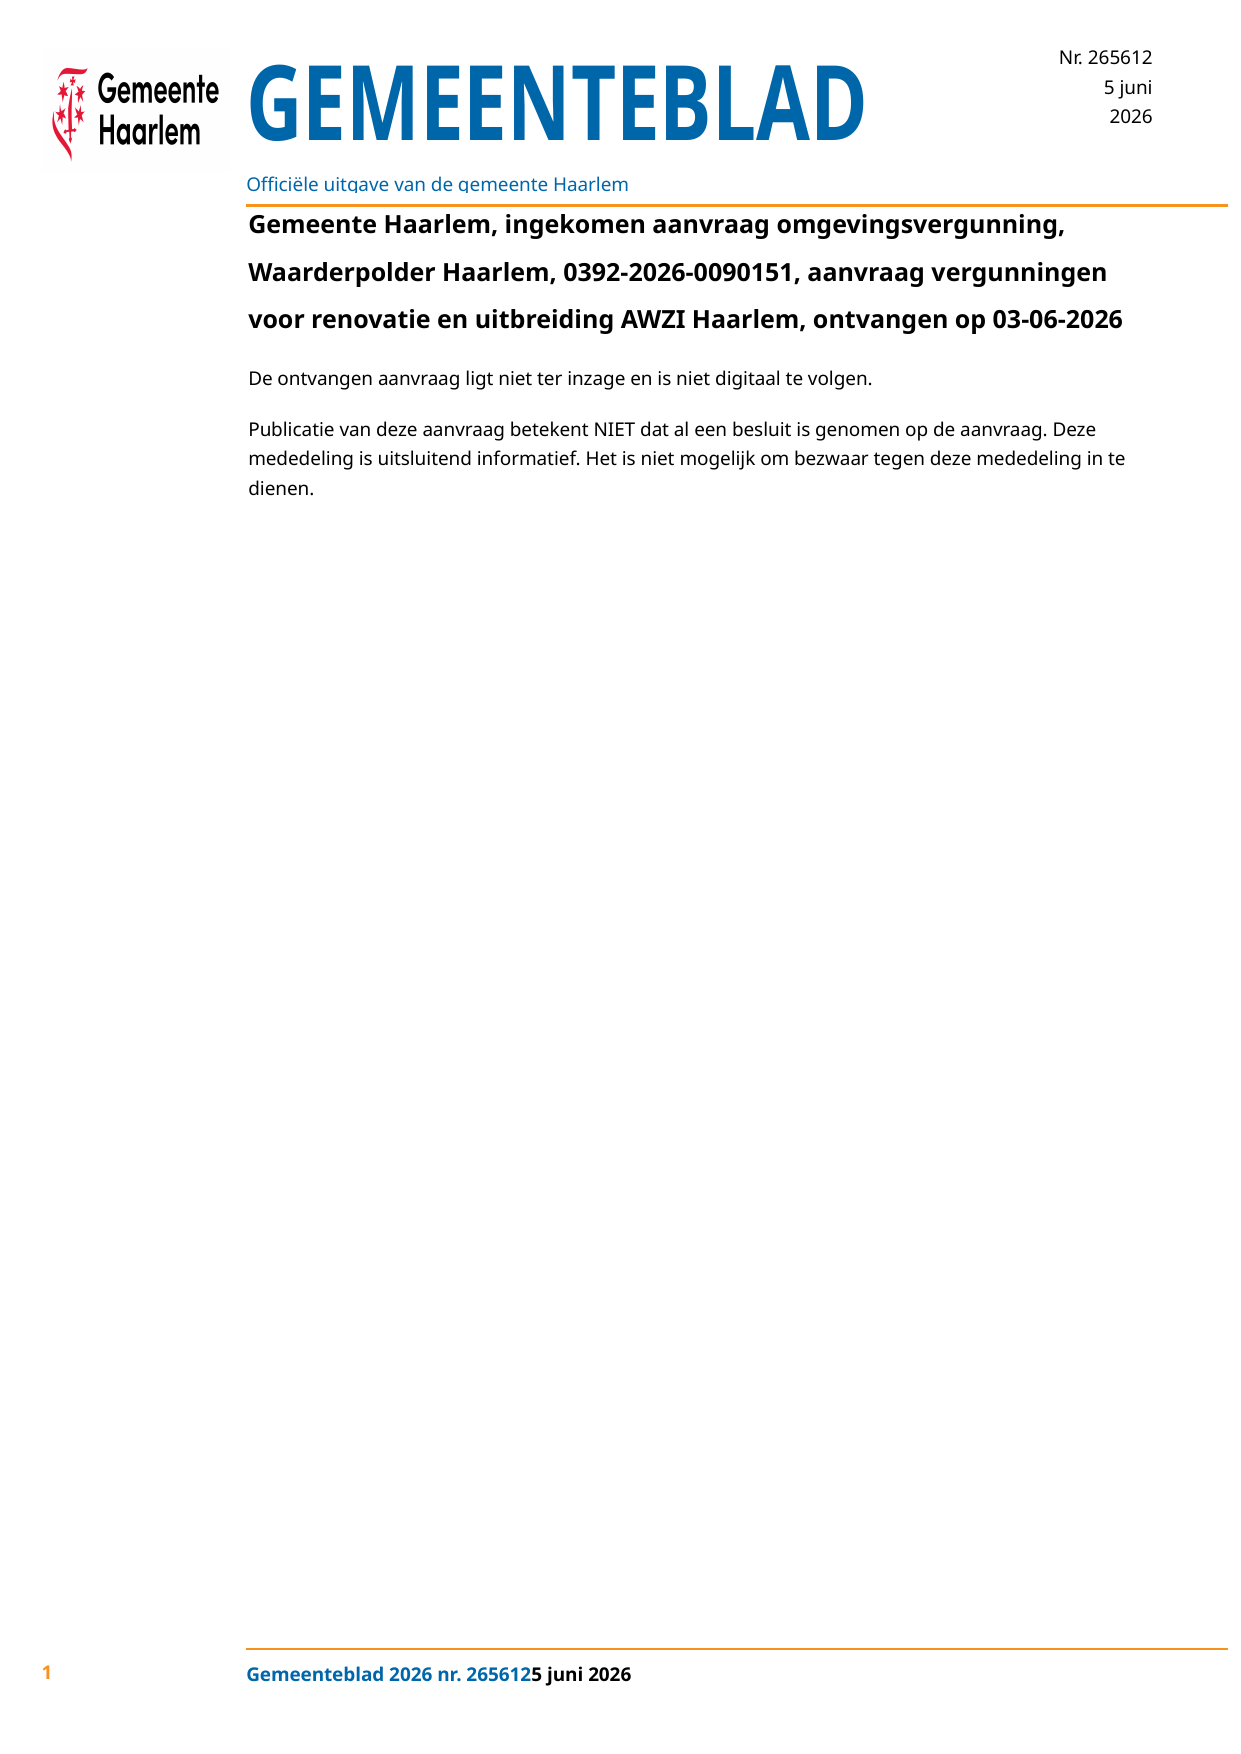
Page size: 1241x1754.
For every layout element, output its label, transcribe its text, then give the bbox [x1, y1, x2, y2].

text Publicatie van deze aanvraag betekent NIET dat al een besluit is genomen op de aanvraag. Deze mededeling is uitsluitend informatief. Het is niet mogelijk om bezwaar tegen deze mededeling in te dienen. [248, 416, 1152, 501]
text Gemeente Haarlem, ingekomen aanvraag omgevingsvergunning, Waarderpolder Haarlem, 0392-2026-0090151, aanvraag vergunningen voor renovatie en uitbreiding AWZI Haarlem, ontvangen op 03-06-2026 [248, 207, 1152, 336]
picture [41, 47, 231, 172]
text De ontvangen aanvraag ligt niet ter inzage en is niet digitaal te volgen. [248, 366, 1152, 391]
